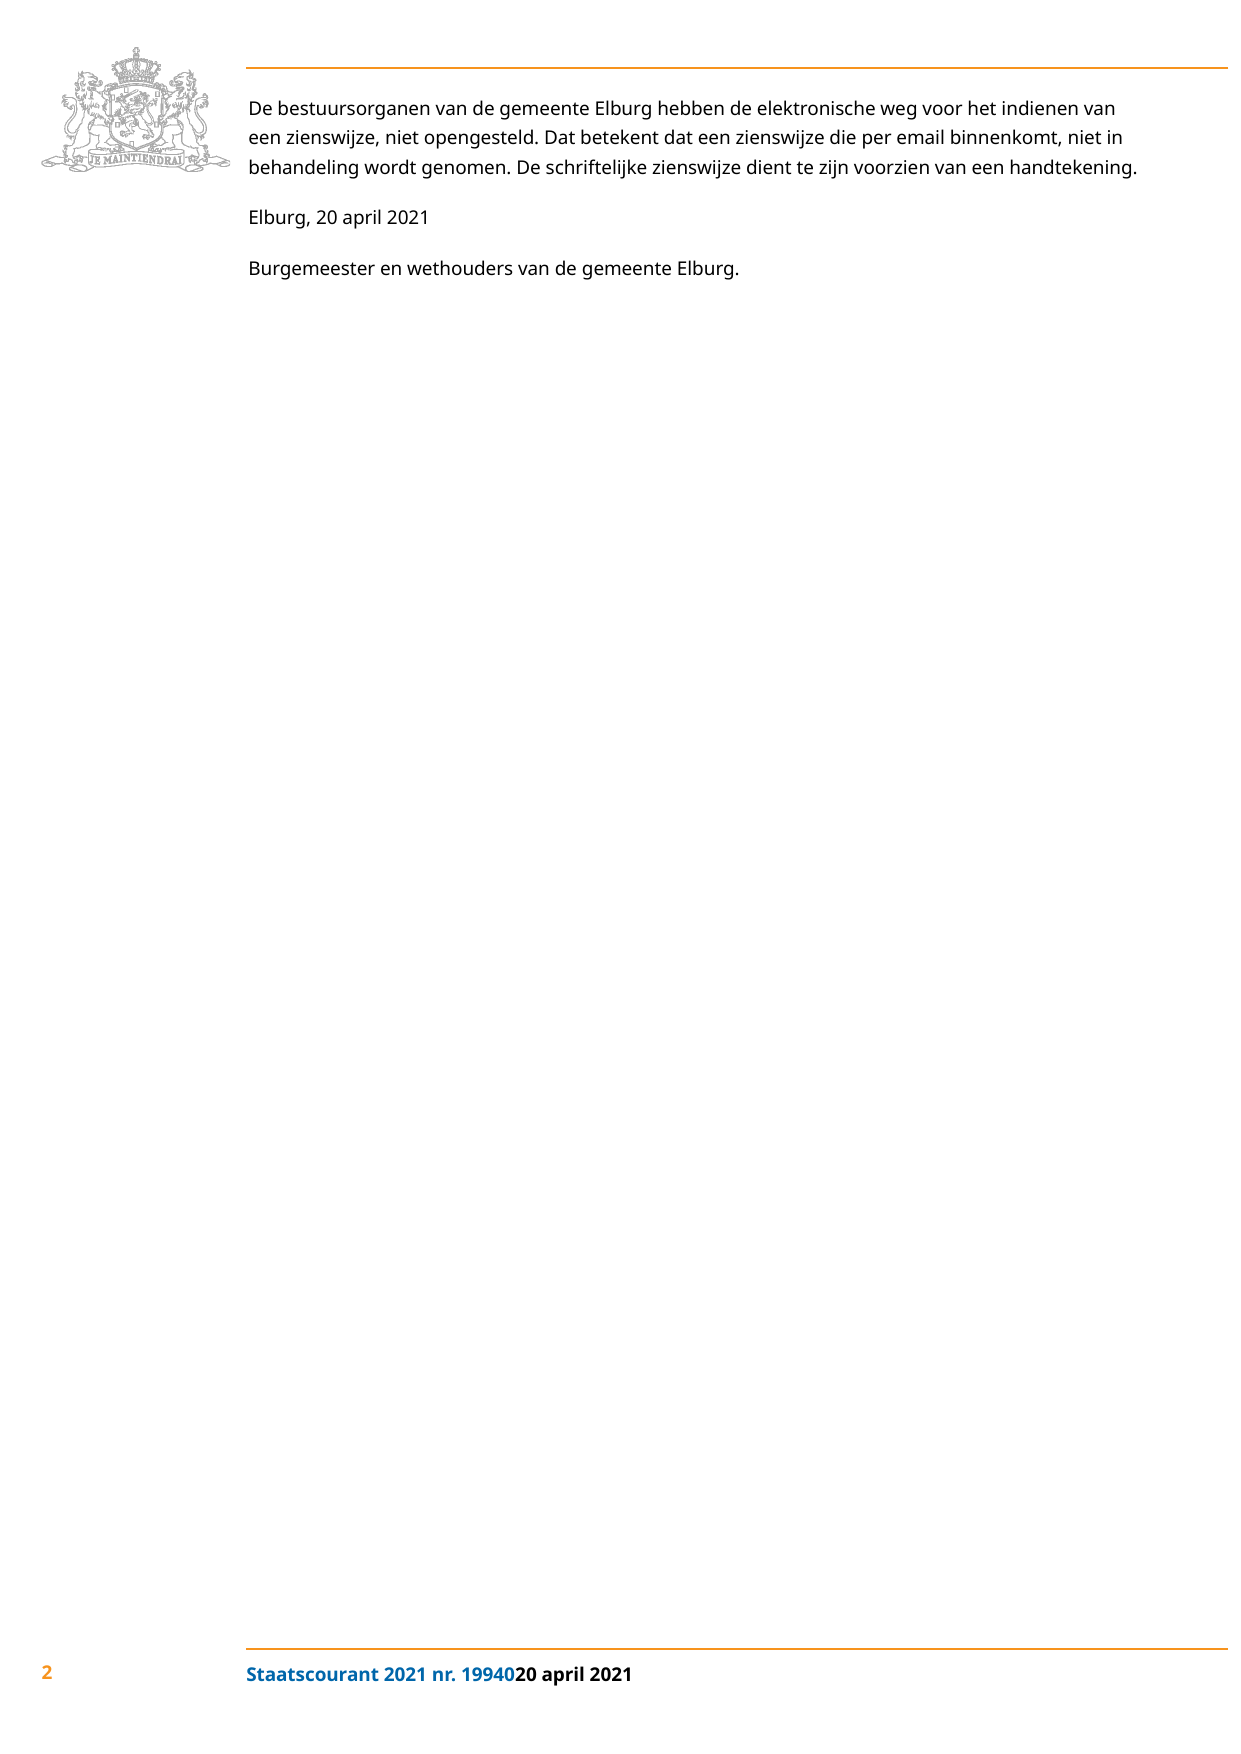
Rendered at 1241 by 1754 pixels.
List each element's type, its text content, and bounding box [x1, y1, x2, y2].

picture [41, 47, 231, 172]
text Burgemeester en wethouders van de gemeente Elburg. [248, 255, 1152, 281]
text Elburg, 20 april 2021 [248, 204, 1152, 230]
text De bestuursorganen van de gemeente Elburg hebben de elektronische weg voor het indienen van een zienswijze, niet opengesteld. Dat betekent dat een zienswijze die per email binnenkomt, niet in behandeling wordt genomen. De schriftelijke zienswijze dient te zijn voorzien van een handtekening. [248, 95, 1152, 180]
